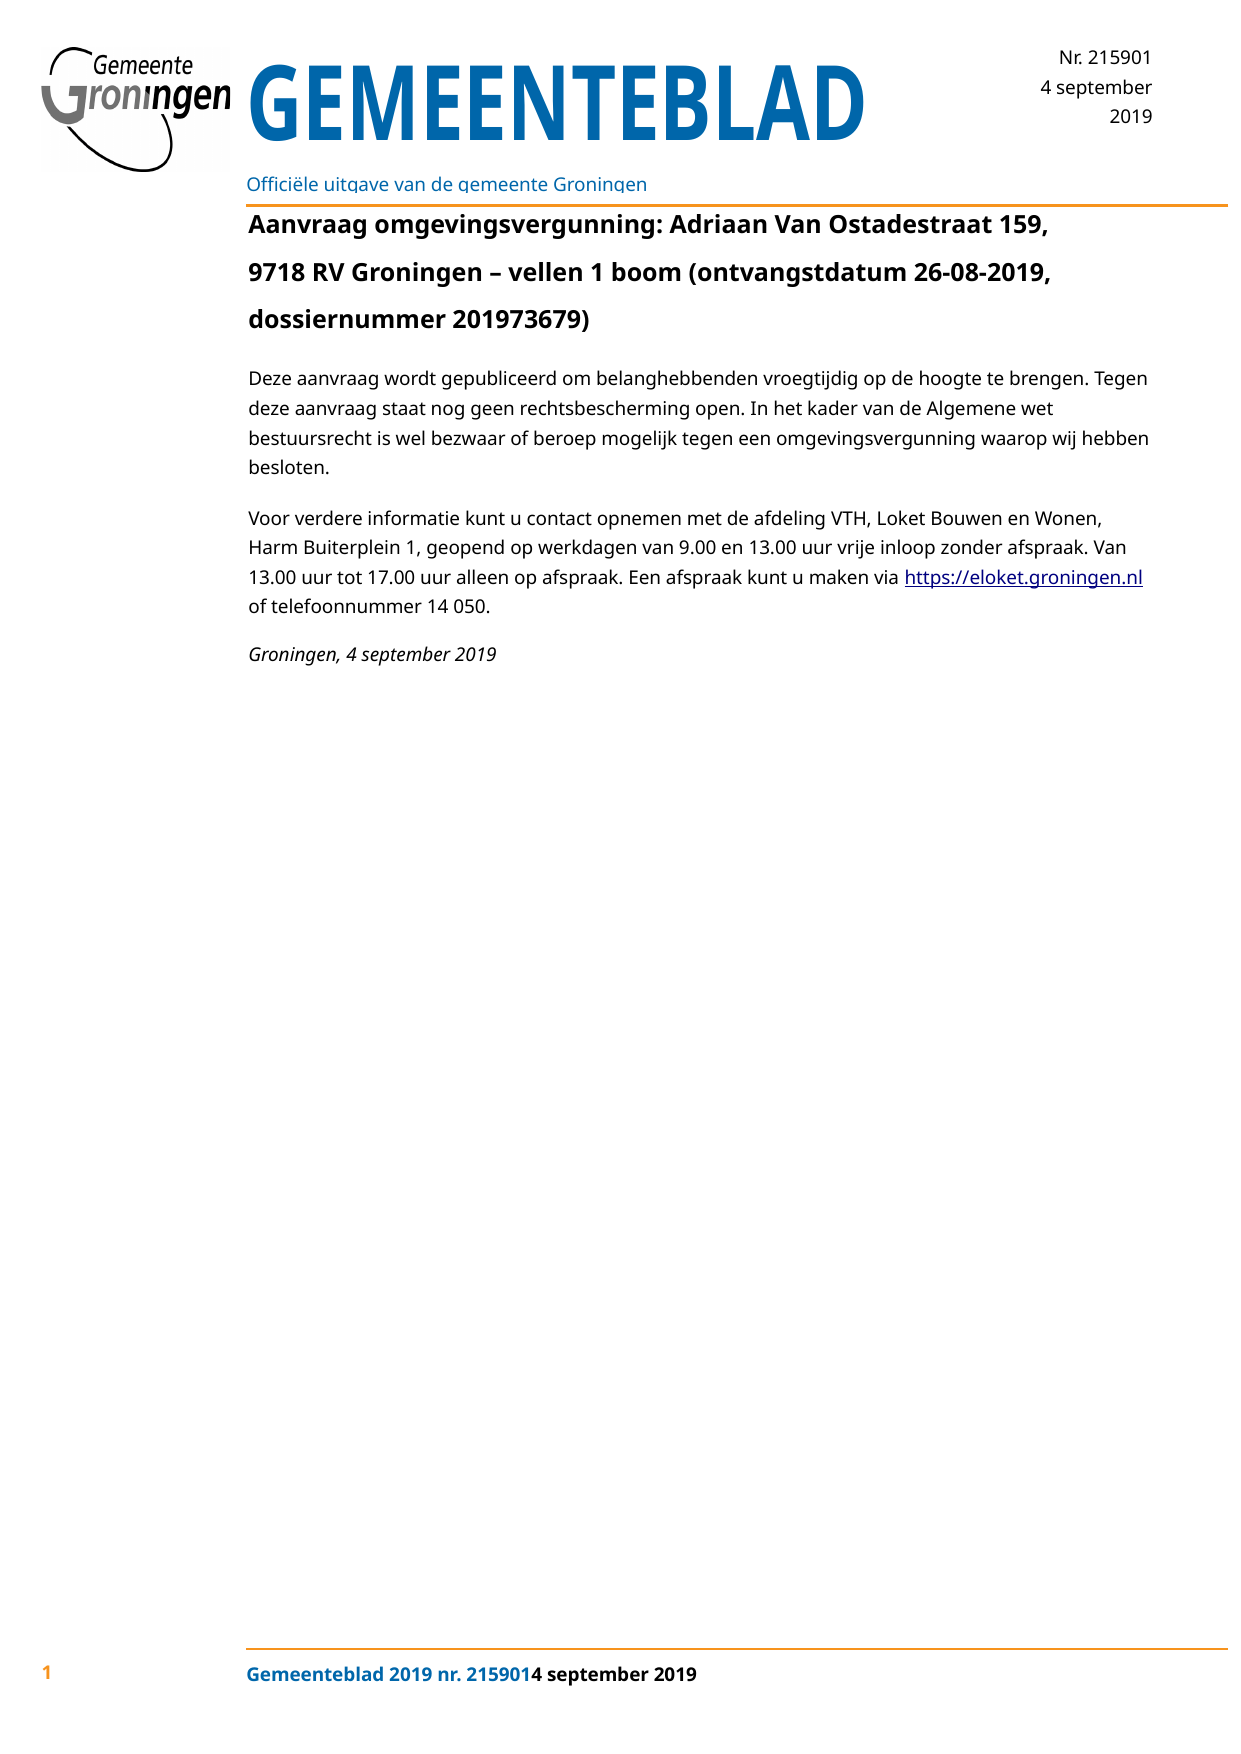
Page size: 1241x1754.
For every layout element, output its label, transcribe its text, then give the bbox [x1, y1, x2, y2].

text Groningen, 4 september 2019 [248, 641, 1152, 667]
text Voor verdere informatie kunt u contact opnemen met de afdeling VTH, Loket Bouwen en Wonen, Harm Buiterplein 1, geopend op werkdagen van 9.00 en 13.00 uur vrije inloop zonder afspraak. Van 13.00 uur tot 17.00 uur alleen op afspraak. Een afspraak kunt u maken via https://eloket.groningen.nl of telefoonnummer 14 050. [248, 505, 1152, 619]
text Deze aanvraag wordt gepubliceerd om belanghebbenden vroegtijdig op de hoogte te brengen. Tegen deze aanvraag staat nog geen rechtsbescherming open. In het kader van de Algemene wet bestuursrecht is wel bezwaar of beroep mogelijk tegen een omgevingsvergunning waarop wij hebben besloten. [248, 366, 1152, 480]
picture [41, 47, 231, 172]
text Aanvraag omgevingsvergunning: Adriaan Van Ostadestraat 159, 9718 RV Groningen – vellen 1 boom (ontvangstdatum 26-08-2019, dossiernummer 201973679) [248, 207, 1152, 336]
